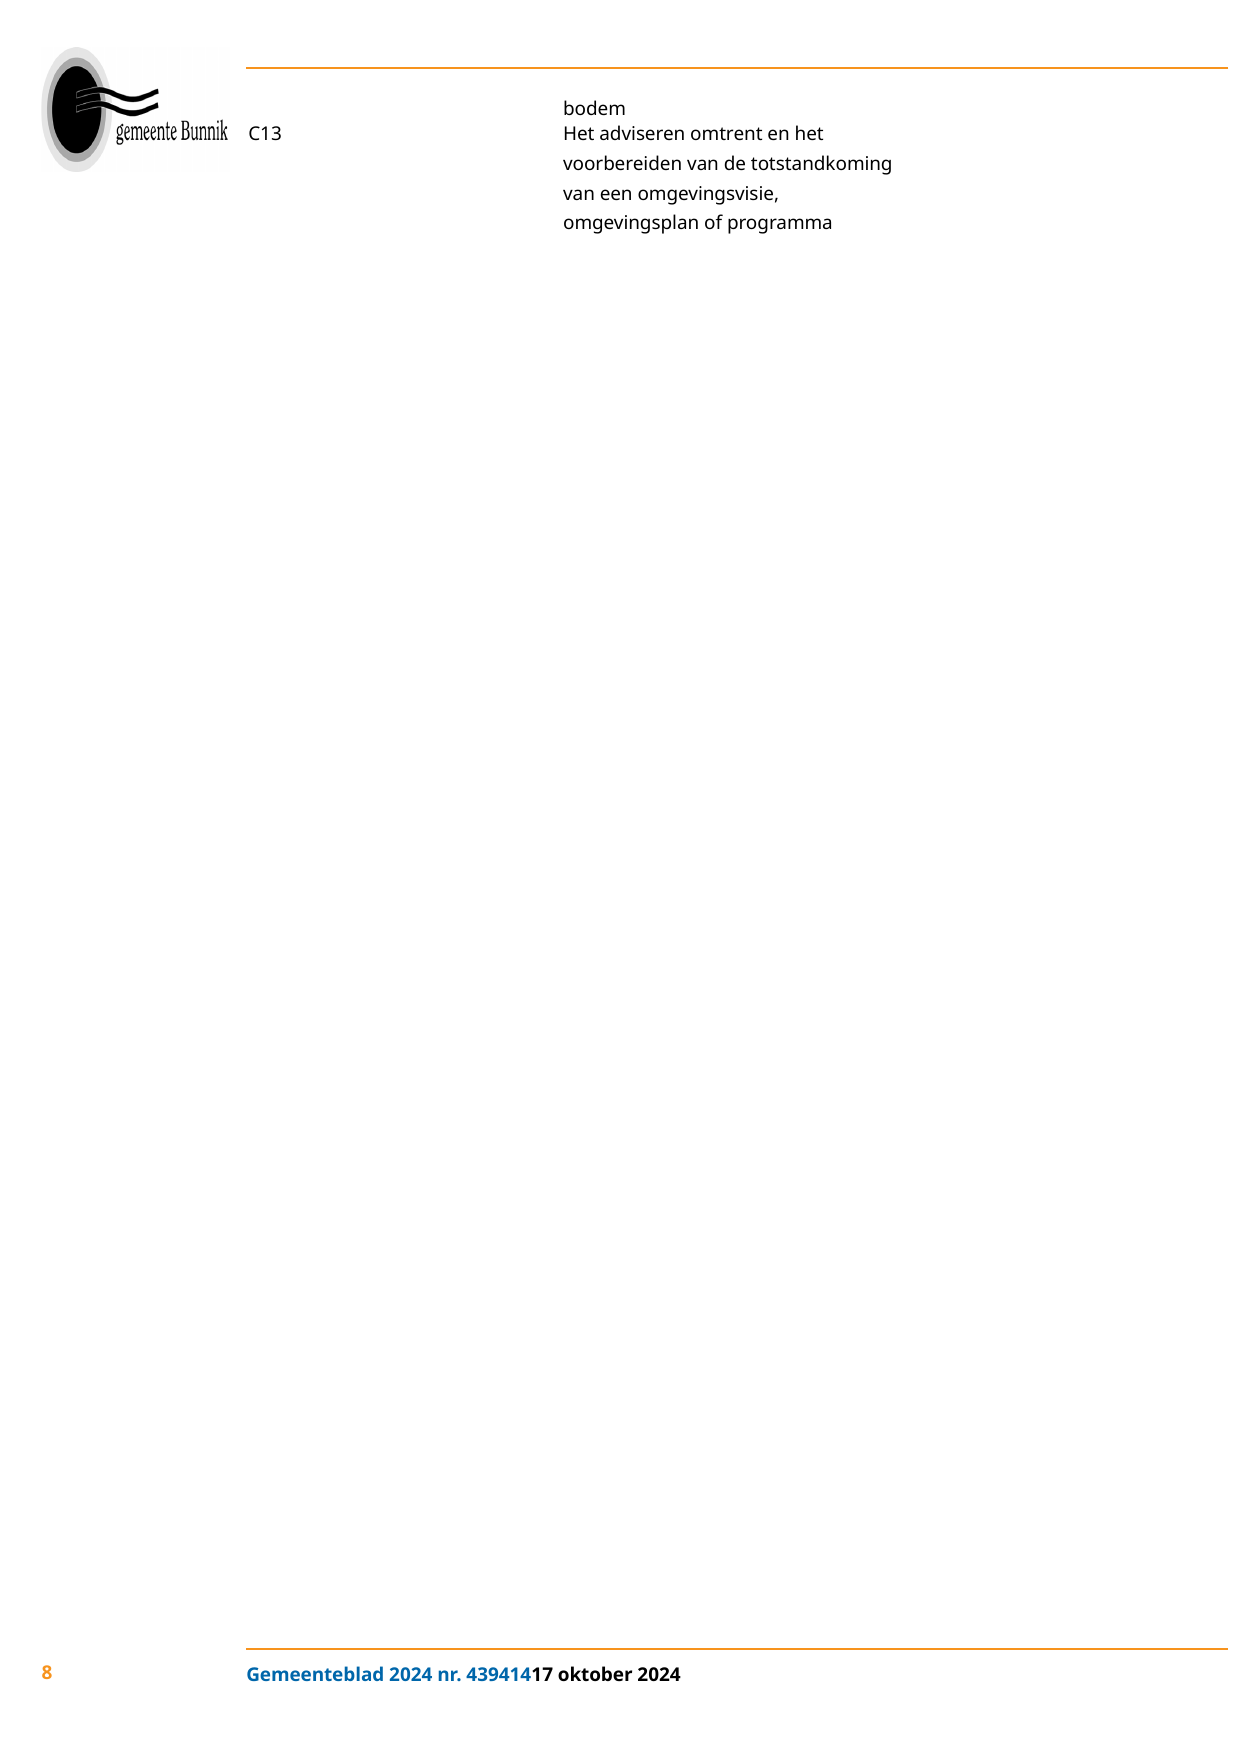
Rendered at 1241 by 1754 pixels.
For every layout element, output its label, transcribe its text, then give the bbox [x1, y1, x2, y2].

table_cell [898, 95, 1152, 121]
table_cell bodem [563, 95, 898, 121]
picture [41, 47, 231, 172]
table_cell Het adviseren omtrent en het voorbereiden van de totstandkoming van een omgevingsvisie, omgevingsplan of programma [563, 121, 898, 235]
table_cell [248, 95, 563, 121]
table_cell C13 [248, 121, 563, 235]
table_cell [898, 121, 1152, 235]
